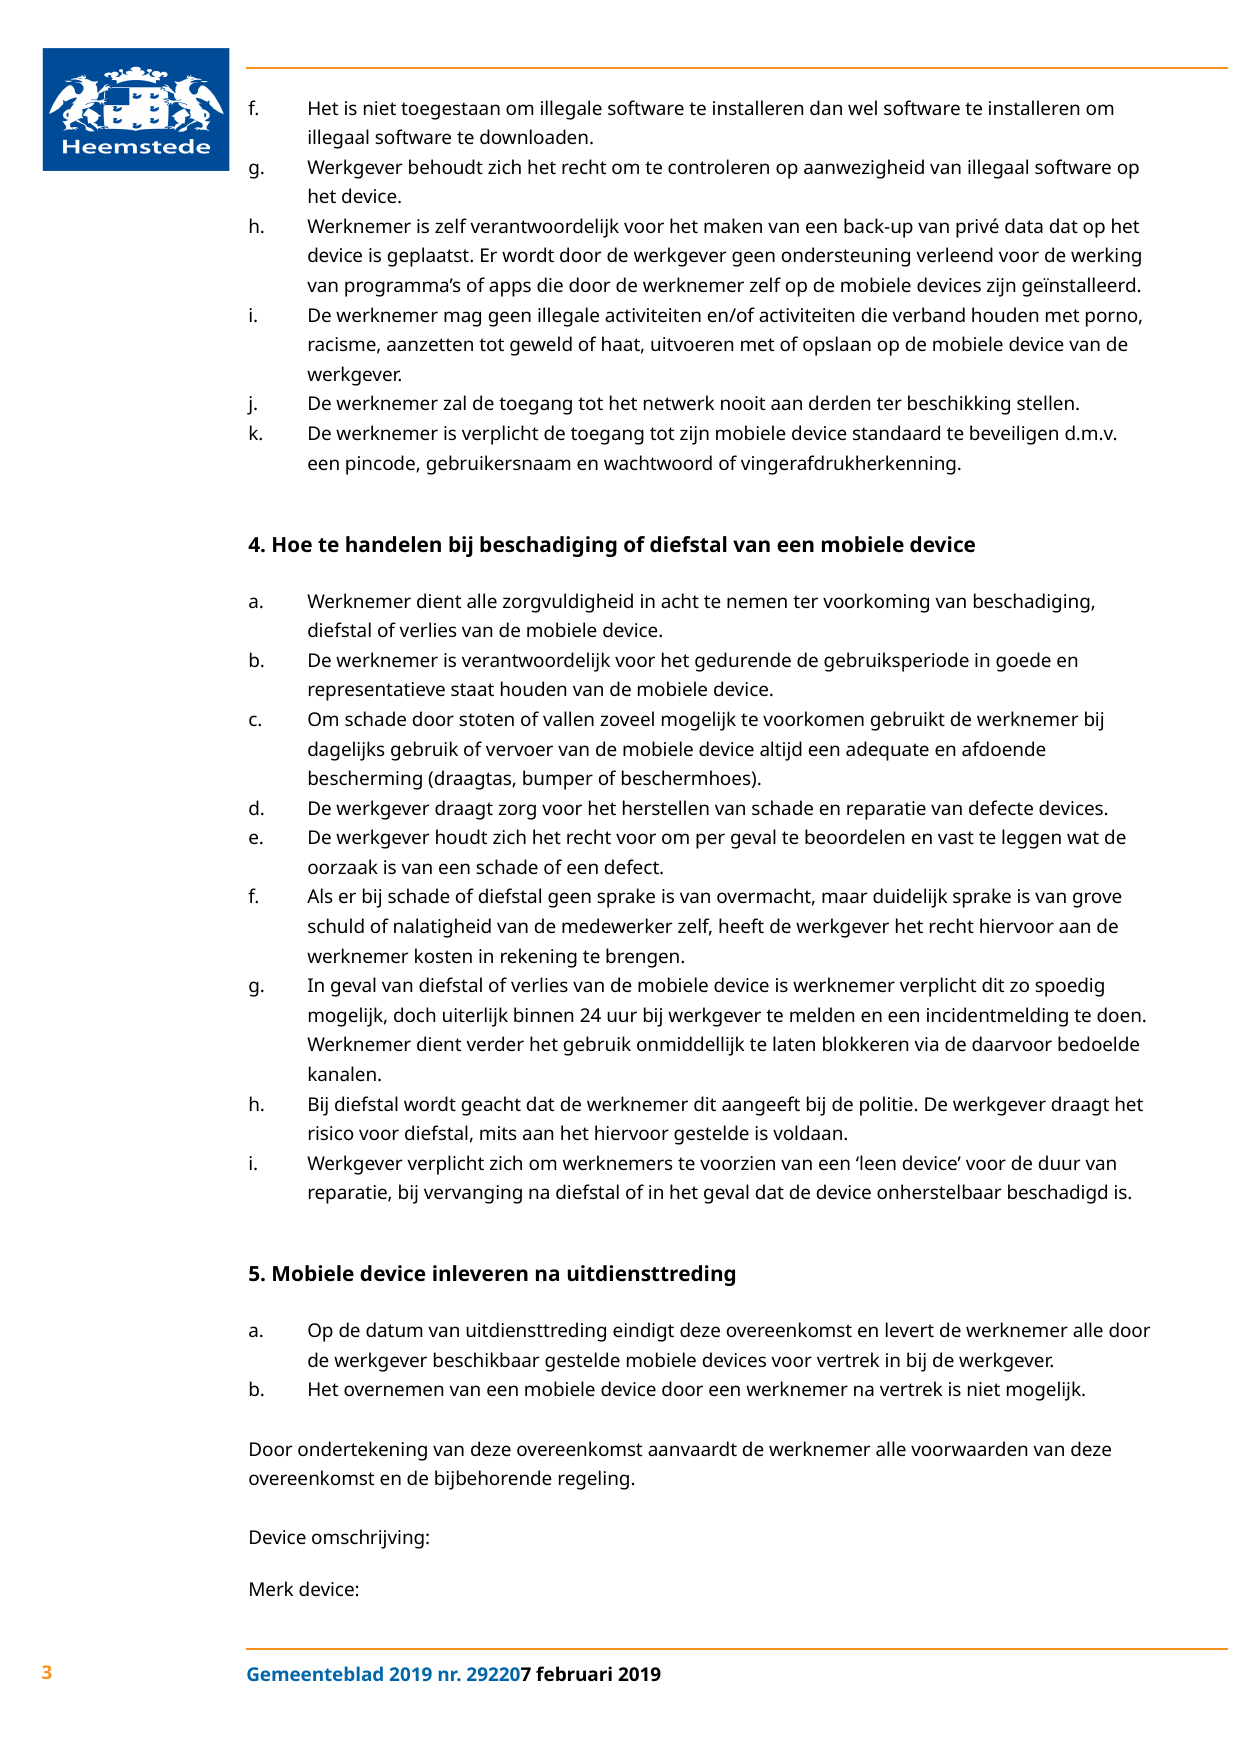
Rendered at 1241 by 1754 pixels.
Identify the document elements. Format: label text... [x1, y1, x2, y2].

list Bij diefstal wordt geacht dat de werknemer dit aangeeft bij de politie. De werkgever draagt het risico voor diefstal, mits aan het hiervoor gestelde is voldaan. [248, 1091, 1152, 1146]
list Op de datum van uitdiensttreding eindigt deze overeenkomst en levert de werknemer alle door de werkgever beschikbaar gestelde mobiele devices voor vertrek in bij de werkgever. [248, 1317, 1152, 1373]
list De werknemer is verantwoordelijk voor het gedurende de gebruiksperiode in goede en representatieve staat houden van de mobiele device. [248, 647, 1152, 702]
text Device omschrijving: [248, 1524, 1152, 1550]
list De werknemer mag geen illegale activiteiten en/of activiteiten die verband houden met porno, racisme, aanzetten tot geweld of haat, uitvoeren met of opslaan op de mobiele device van de werkgever. [248, 302, 1152, 387]
list In geval van diefstal of verlies van de mobiele device is werknemer verplicht dit zo spoedig mogelijk, doch uiterlijk binnen 24 uur bij werkgever te melden en een incidentmelding te doen. Werknemer dient verder het gebruik onmiddellijk te laten blokkeren via de daarvoor bedoelde kanalen. [248, 972, 1152, 1087]
text 5. Mobiele device inleveren na uitdiensttreding [248, 1259, 1152, 1288]
list Werknemer dient alle zorgvuldigheid in acht te nemen ter voorkoming van beschadiging, diefstal of verlies van de mobiele device. [248, 588, 1152, 643]
list Het is niet toegestaan om illegale software te installeren dan wel software te installeren om illegaal software te downloaden. [248, 95, 1152, 150]
list Werkgever verplicht zich om werknemers te voorzien van een ‘leen device’ voor de duur van reparatie, bij vervanging na diefstal of in het geval dat de device onherstelbaar beschadigd is. [248, 1150, 1152, 1205]
text 4. Hoe te handelen bij beschadiging of diefstal van een mobiele device [248, 530, 1152, 558]
list De werkgever houdt zich het recht voor om per geval te beoordelen en vast te leggen wat de oorzaak is van een schade of een defect. [248, 824, 1152, 880]
list Om schade door stoten of vallen zoveel mogelijk te voorkomen gebruikt de werknemer bij dagelijks gebruik of vervoer van de mobiele device altijd een adequate en afdoende bescherming (draagtas, bumper of beschermhoes). [248, 706, 1152, 791]
text Door ondertekening van deze overeenkomst aanvaardt de werknemer alle voorwaarden van deze overeenkomst en de bijbehorende regeling. [248, 1436, 1152, 1491]
text Merk device: [248, 1576, 1152, 1602]
list De werknemer zal de toegang tot het netwerk nooit aan derden ter beschikking stellen. [248, 391, 1152, 416]
list Het overnemen van een mobiele device door een werknemer na vertrek is niet mogelijk. [248, 1377, 1152, 1402]
list Werkgever behoudt zich het recht om te controleren op aanwezigheid van illegaal software op het device. [248, 154, 1152, 209]
list De werkgever draagt zorg voor het herstellen van schade en reparatie van defecte devices. [248, 795, 1152, 821]
picture [41, 47, 231, 172]
list De werknemer is verplicht de toegang tot zijn mobiele device standaard te beveiligen d.m.v. een pincode, gebruikersnaam en wachtwoord of vingerafdrukherkenning. [248, 420, 1152, 476]
list Als er bij schade of diefstal geen sprake is van overmacht, maar duidelijk sprake is van grove schuld of nalatigheid van de medewerker zelf, heeft de werkgever het recht hiervoor aan de werknemer kosten in rekening te brengen. [248, 884, 1152, 968]
list Werknemer is zelf verantwoordelijk voor het maken van een back-up van privé data dat op het device is geplaatst. Er wordt door de werkgever geen ondersteuning verleend voor de werking van programma’s of apps die door de werknemer zelf op de mobiele devices zijn geïnstalleerd. [248, 213, 1152, 298]
